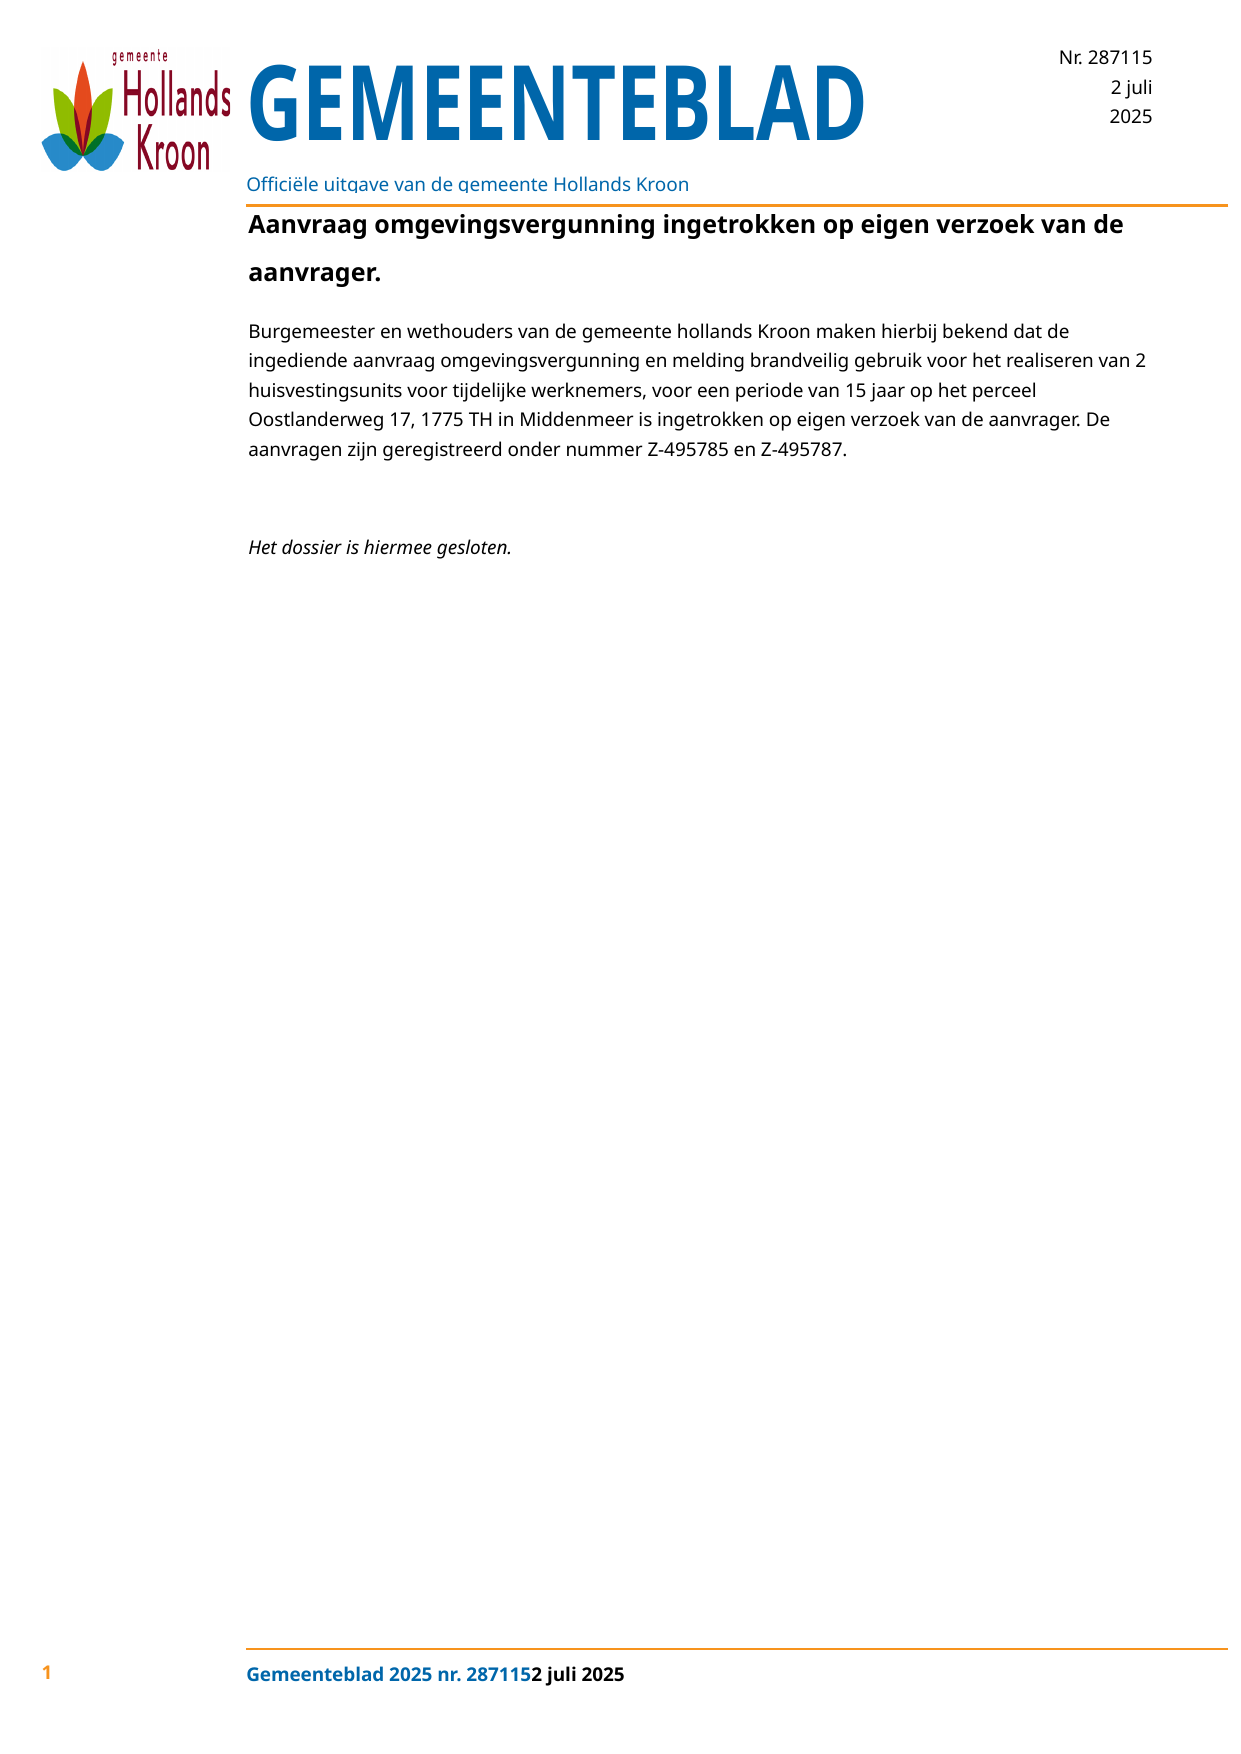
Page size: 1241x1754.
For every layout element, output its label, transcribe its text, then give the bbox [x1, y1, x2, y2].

text Het dossier is hiermee gesloten. [248, 534, 1152, 560]
text Aanvraag omgevingsvergunning ingetrokken op eigen verzoek van de aanvrager. [248, 207, 1152, 288]
text Burgemeester en wethouders van de gemeente hollands Kroon maken hierbij bekend dat de ingediende aanvraag omgevingsvergunning en melding brandveilig gebruik voor het realiseren van 2 huisvestingsunits voor tijdelijke werknemers, voor een periode van 15 jaar op het perceel Oostlanderweg 17, 1775 TH in Middenmeer is ingetrokken op eigen verzoek van de aanvrager. De aanvragen zijn geregistreerd onder nummer Z-495785 en Z-495787. [248, 318, 1152, 462]
picture [41, 47, 231, 172]
